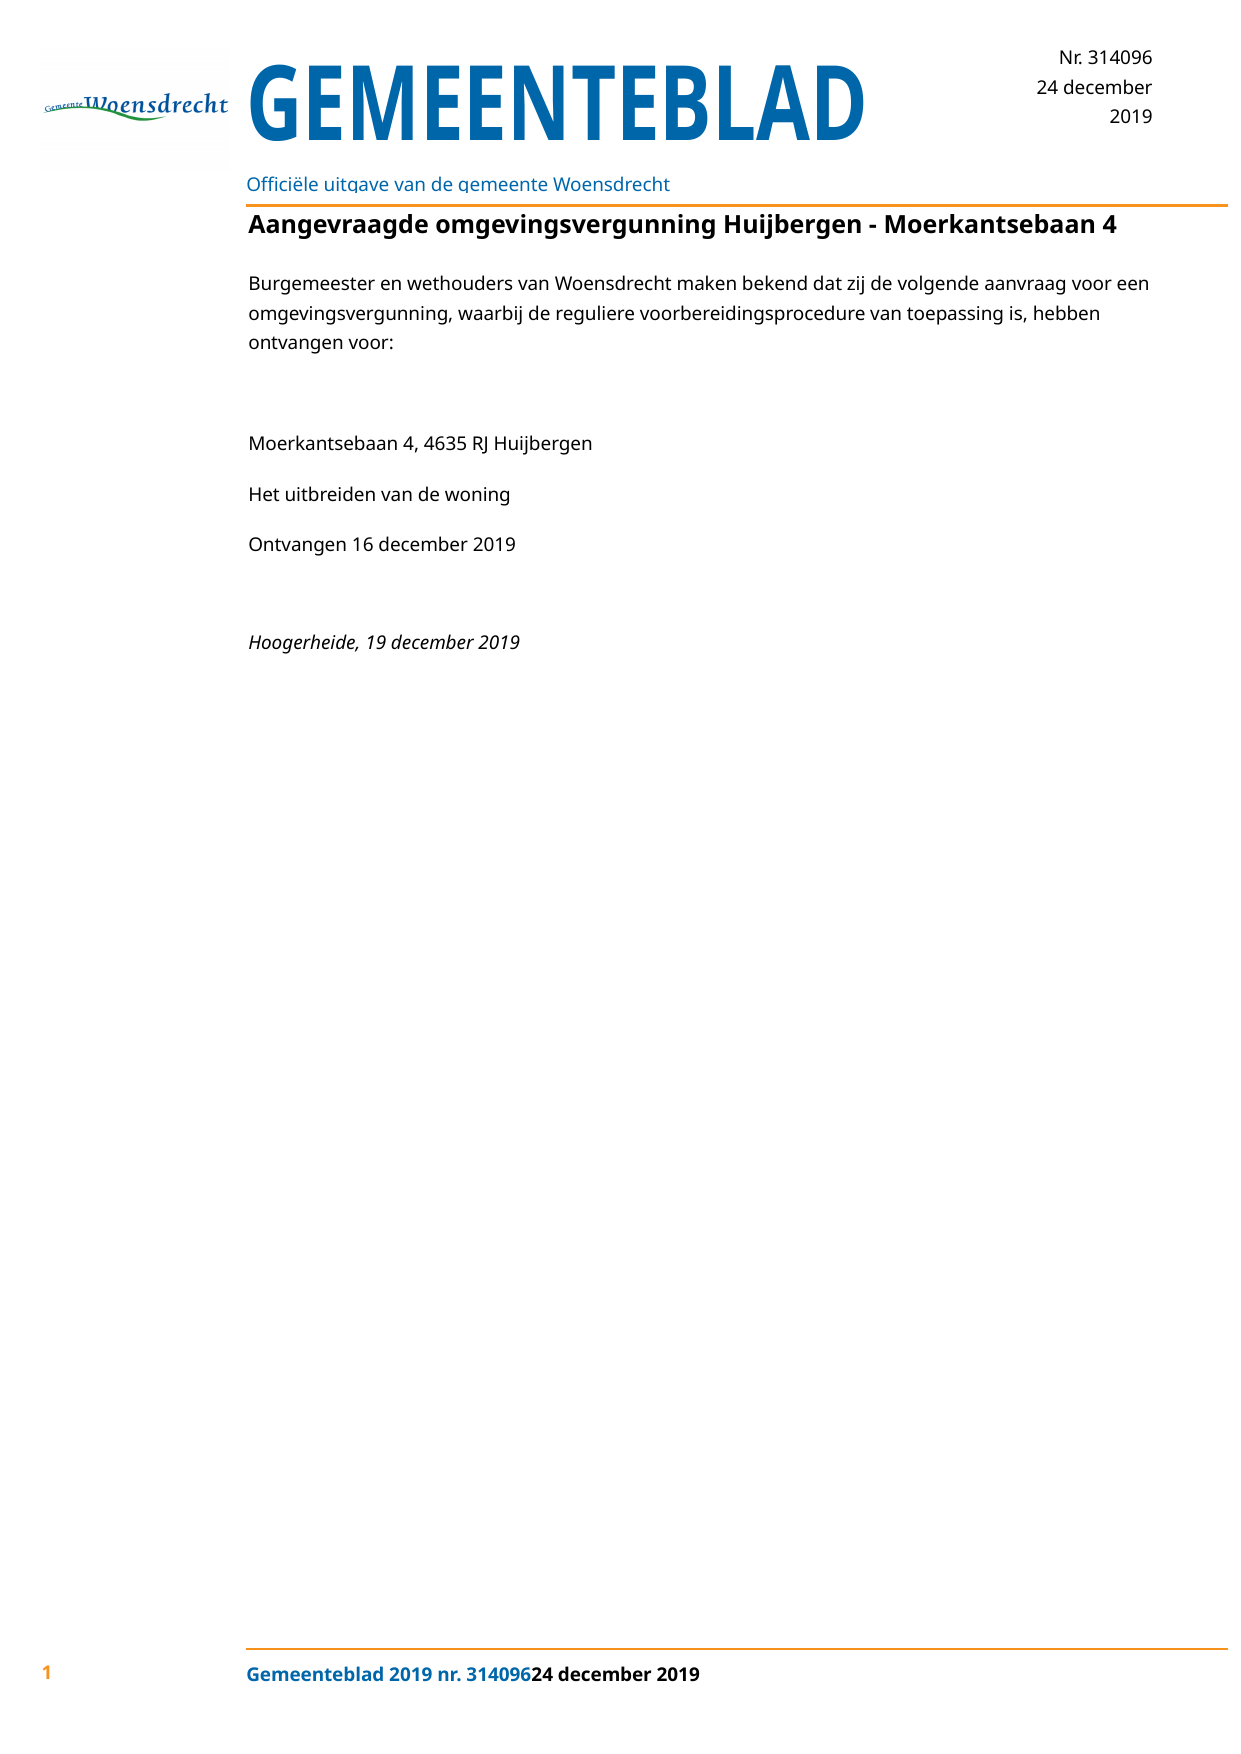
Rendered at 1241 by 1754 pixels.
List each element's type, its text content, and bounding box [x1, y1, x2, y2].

text Aangevraagde omgevingsvergunning Huijbergen - Moerkantsebaan 4 [248, 207, 1152, 241]
text Hoogerheide, 19 december 2019 [248, 629, 1152, 655]
text Burgemeester en wethouders van Woensdrecht maken bekend dat zij de volgende aanvraag voor een omgevingsvergunning, waarbij de reguliere voorbereidingsprocedure van toepassing is, hebben ontvangen voor: [248, 270, 1152, 355]
text Moerkantsebaan 4, 4635 RJ Huijbergen [248, 430, 1152, 456]
text Het uitbreiden van de woning [248, 481, 1152, 506]
text Ontvangen 16 december 2019 [248, 531, 1152, 557]
picture [41, 47, 231, 172]
